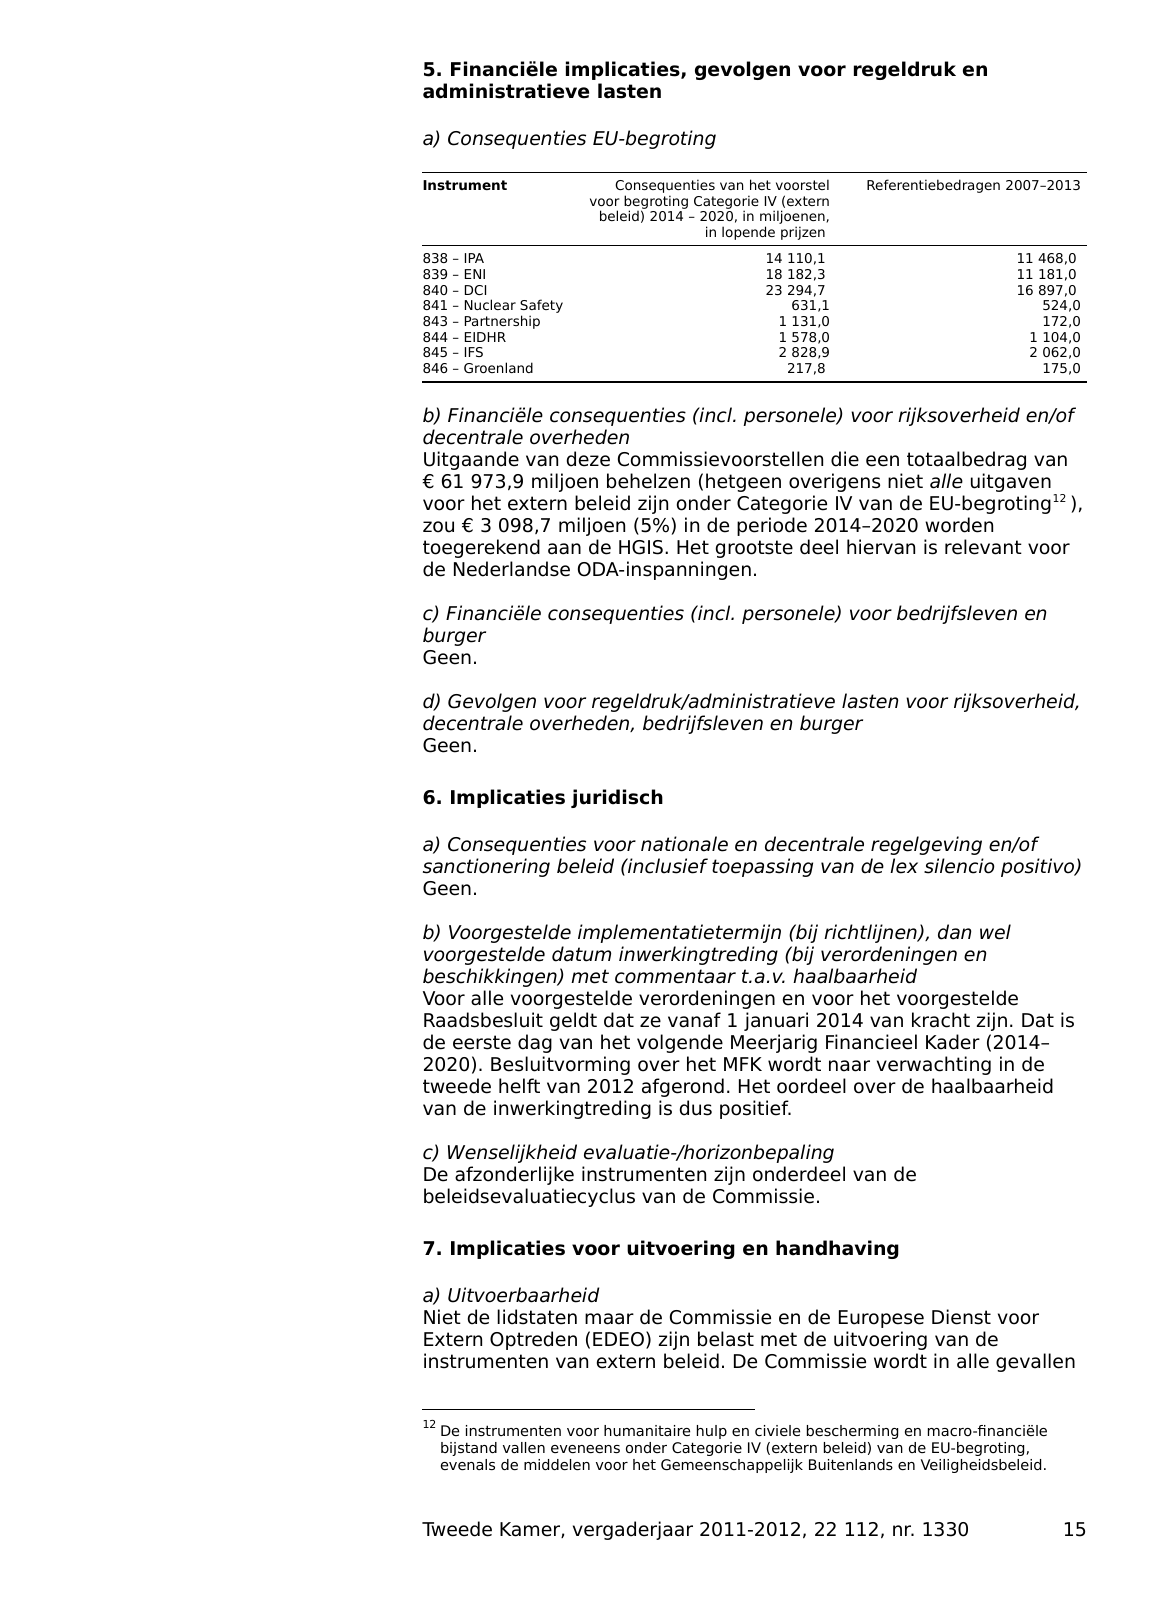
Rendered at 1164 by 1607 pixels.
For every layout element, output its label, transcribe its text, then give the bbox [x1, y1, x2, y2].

table_cell 14 110,1 [578, 246, 836, 267]
table_cell 23 294,7 [578, 283, 836, 298]
table_cell 16 897,0 [836, 283, 1087, 298]
table_cell 838 – IPA [422, 246, 578, 267]
subtitle b) Voorgestelde implementatietermijn (bij richtlijnen), dan wel voorgestelde datum inwerkingtreding (bij verordeningen en beschikkingen) met commentaar t.a.v. haalbaarheid [422, 922, 1087, 988]
text Geen. [422, 647, 1087, 669]
table_cell 2 062,0 [836, 345, 1087, 361]
table_cell 524,0 [836, 298, 1087, 314]
table_cell 845 – IFS [422, 345, 578, 361]
subtitle a) Uitvoerbaarheid [422, 1285, 1087, 1307]
text Niet de lidstaten maar de Commissie en de Europese Dienst voor Extern Optreden (EDEO) zijn belast met de uitvoering van de instrumenten van extern beleid. De Commissie wordt in alle gevallen [422, 1307, 1087, 1373]
table_cell 846 – Groenland [422, 361, 578, 381]
text De instrumenten voor humanitaire hulp en civiele bescherming en macro-financiële bijstand vallen eveneens onder Categorie IV (extern beleid) van de EU-begroting, evenals de middelen voor het Gemeenschappelijk Buitenlands en Veiligheidsbeleid. [422, 1418, 1087, 1474]
subtitle 7. Implicaties voor uitvoering en handhaving [422, 1238, 1087, 1260]
subtitle 6. Implicaties juridisch [422, 787, 1087, 809]
table_cell 839 – ENI [422, 267, 578, 282]
table_cell 843 – Partnership [422, 314, 578, 329]
table_cell 11 468,0 [836, 246, 1087, 267]
subtitle a) Consequenties EU-begroting [422, 128, 1087, 150]
table_cell 1 104,0 [836, 330, 1087, 345]
table_cell 11 181,0 [836, 267, 1087, 282]
text Geen. [422, 878, 1087, 900]
table_header Referentiebedragen 2007–2013 [836, 173, 1087, 245]
text De afzonderlijke instrumenten zijn onderdeel van de beleidsevaluatiecyclus van de Commissie. [422, 1164, 1087, 1208]
table_cell 1 131,0 [578, 314, 836, 329]
subtitle b) Financiële consequenties (incl. personele) voor rijksoverheid en/of decentrale overheden [422, 405, 1087, 449]
text Uitgaande van deze Commissievoorstellen die een totaalbedrag van € 61 973,9 miljoen behelzen (hetgeen overigens niet alle uitgaven voor het extern beleid zijn onder Categorie IV van de EU-begroting), zou € 3 098,7 miljoen (5%) in de periode 2014–2020 worden toegerekend aan de HGIS. Het grootste deel hiervan is relevant voor de Nederlandse ODA-inspanningen. [422, 449, 1087, 581]
text Voor alle voorgestelde verordeningen en voor het voorgestelde Raadsbesluit geldt dat ze vanaf 1 januari 2014 van kracht zijn. Dat is de eerste dag van het volgende Meerjarig Financieel Kader (2014–2020). Besluitvorming over het MFK wordt naar verwachting in de tweede helft van 2012 afgerond. Het oordeel over de haalbaarheid van de inwerkingtreding is dus positief. [422, 988, 1087, 1120]
table_cell 840 – DCI [422, 283, 578, 298]
table_cell 217,8 [578, 361, 836, 381]
subtitle c) Wenselijkheid evaluatie-/horizonbepaling [422, 1142, 1087, 1164]
subtitle 5. Financiële implicaties, gevolgen voor regeldruk en administratieve lasten [422, 59, 1087, 103]
table_header Consequenties van het voorstel voor begroting Categorie IV (extern beleid) 2014 – 2020, in miljoenen, in lopende prijzen [578, 173, 836, 245]
table_cell 175,0 [836, 361, 1087, 381]
table_cell 2 828,9 [578, 345, 836, 361]
subtitle c) Financiële consequenties (incl. personele) voor bedrijfsleven en burger [422, 603, 1087, 647]
table_cell 18 182,3 [578, 267, 836, 282]
table_cell 841 – Nuclear Safety [422, 298, 578, 314]
table_cell 1 578,0 [578, 330, 836, 345]
subtitle d) Gevolgen voor regeldruk/administratieve lasten voor rijksoverheid, decentrale overheden, bedrijfsleven en burger [422, 691, 1087, 735]
table_cell 172,0 [836, 314, 1087, 329]
text Geen. [422, 735, 1087, 757]
subtitle a) Consequenties voor nationale en decentrale regelgeving en/of sanctionering beleid (inclusief toepassing van de lex silencio positivo) [422, 834, 1087, 878]
table_header Instrument [422, 173, 578, 245]
table_cell 631,1 [578, 298, 836, 314]
table_cell 844 – EIDHR [422, 330, 578, 345]
